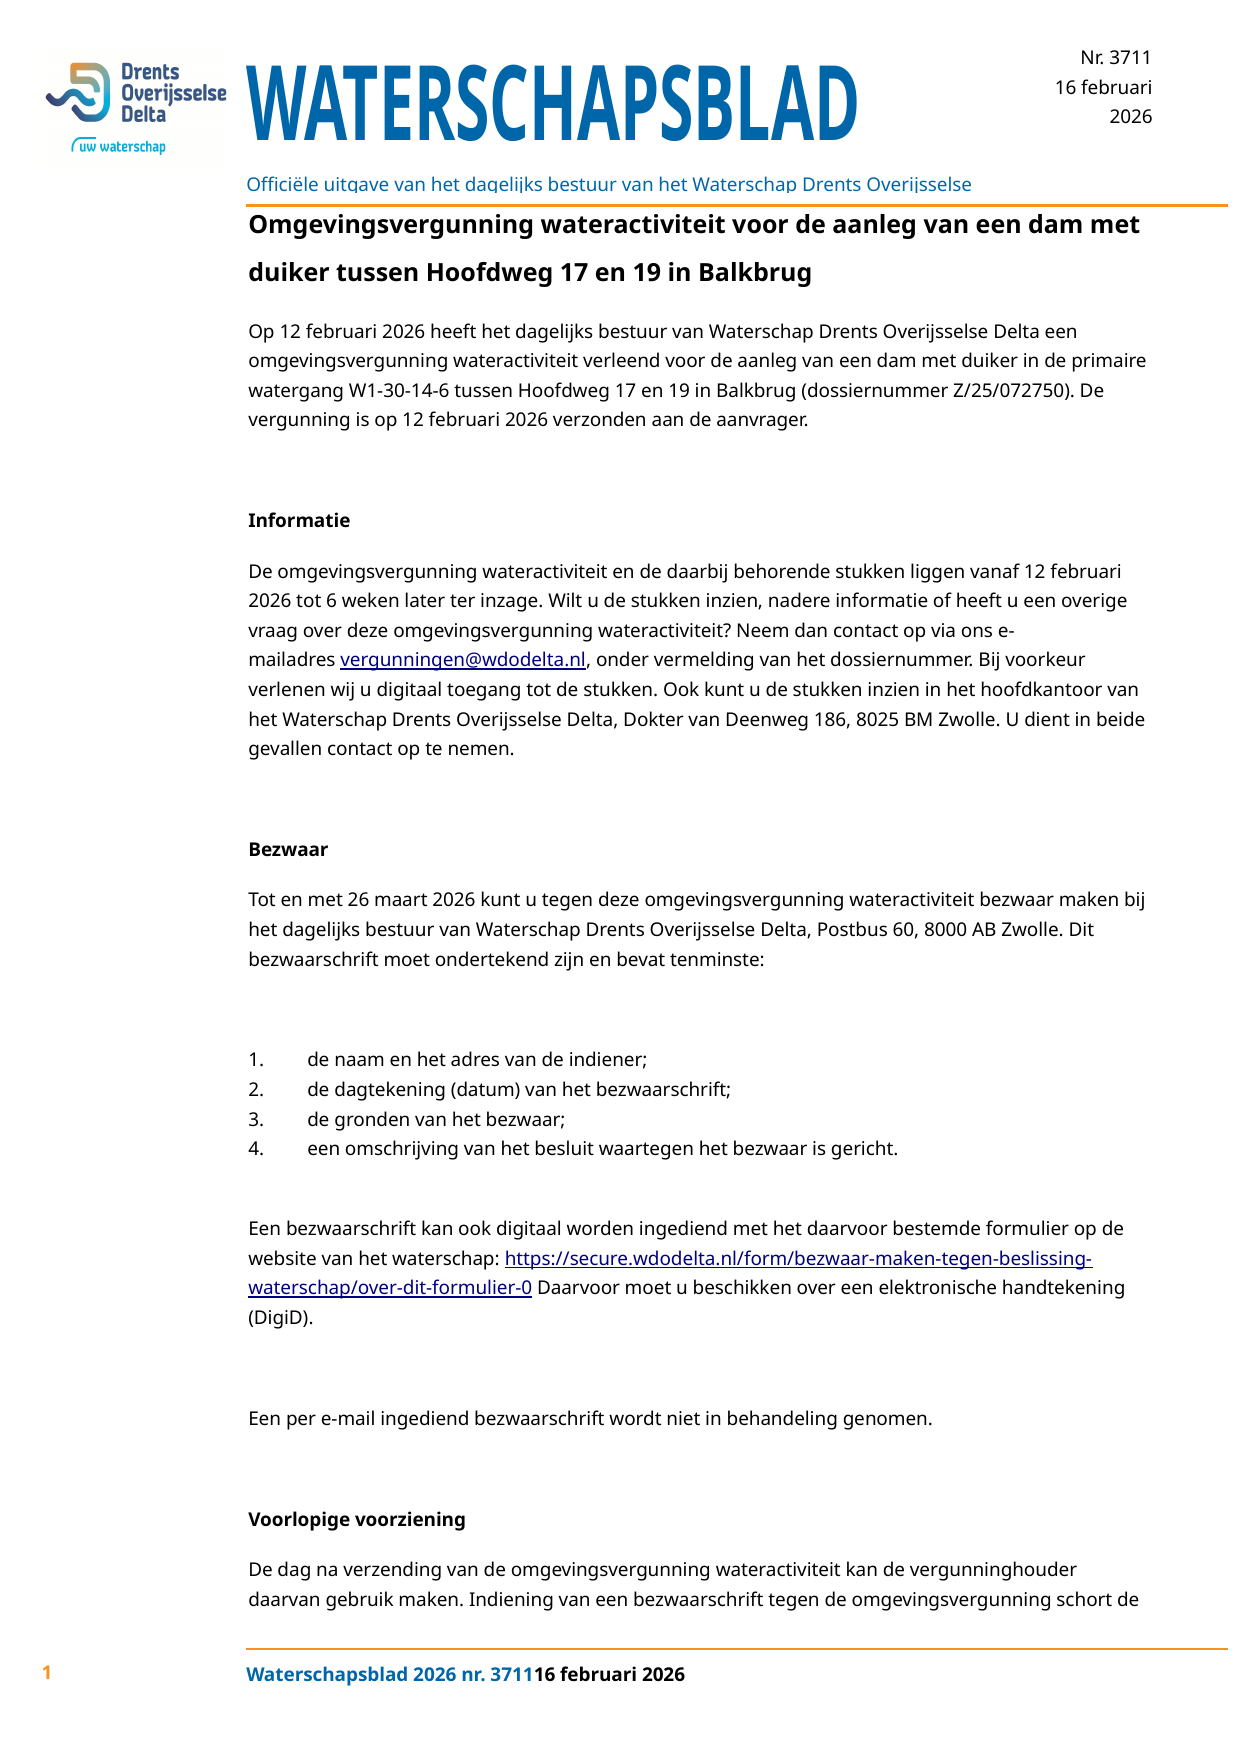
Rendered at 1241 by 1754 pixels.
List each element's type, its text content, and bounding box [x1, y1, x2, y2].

text Tot en met 26 maart 2026 kunt u tegen deze omgevingsvergunning wateractiviteit bezwaar maken bij het dagelijks bestuur van Waterschap Drents Overijsselse Delta, Postbus 60, 8000 AB Zwolle. Dit bezwaarschrift moet ondertekend zijn en bevat tenminste: [248, 887, 1152, 972]
picture [41, 47, 231, 172]
list de gronden van het bezwaar; [248, 1106, 1152, 1132]
text De dag na verzending van de omgevingsvergunning wateractiviteit kan de vergunninghouder daarvan gebruik maken. Indiening van een bezwaarschrift tegen de omgevingsvergunning schort de [248, 1556, 1152, 1612]
text De omgevingsvergunning wateractiviteit en de daarbij behorende stukken liggen vanaf 12 februari 2026 tot 6 weken later ter inzage. Wilt u de stukken inzien, nadere informatie of heeft u een overige vraag over deze omgevingsvergunning wateractiviteit? Neem dan contact op via ons e-mailadres vergunningen@wdodelta.nl, onder vermelding van het dossiernummer. Bij voorkeur verlenen wij u digitaal toegang tot de stukken. Ook kunt u de stukken inzien in het hoofdkantoor van het Waterschap Drents Overijsselse Delta, Dokter van Deenweg 186, 8025 BM Zwolle. U dient in beide gevallen contact op te nemen. [248, 558, 1152, 761]
list een omschrijving van het besluit waartegen het bezwaar is gericht. [248, 1135, 1152, 1161]
text Een per e-mail ingediend bezwaarschrift wordt niet in behandeling genomen. [248, 1405, 1152, 1431]
text Voorlopige voorziening [248, 1506, 1152, 1532]
text Omgevingsvergunning wateractiviteit voor de aanleg van een dam met duiker tussen Hoofdweg 17 en 19 in Balkbrug [248, 207, 1152, 288]
list de dagtekening (datum) van het bezwaarschrift; [248, 1076, 1152, 1102]
text Op 12 februari 2026 heeft het dagelijks bestuur van Waterschap Drents Overijsselse Delta een omgevingsvergunning wateractiviteit verleend voor de aanleg van een dam met duiker in de primaire watergang W1-30-14-6 tussen Hoofdweg 17 en 19 in Balkbrug (dossiernummer Z/25/072750). De vergunning is op 12 februari 2026 verzonden aan de aanvrager. [248, 318, 1152, 432]
text Bezwaar [248, 836, 1152, 862]
text Een bezwaarschrift kan ook digitaal worden ingediend met het daarvoor bestemde formulier op de website van het waterschap: https://secure.wdodelta.nl/form/bezwaar-maken-tegen-beslissing-waterschap/over-dit-formulier-0 Daarvoor moet u beschikken over een elektronische handtekening (DigiD). [248, 1215, 1152, 1330]
text Informatie [248, 507, 1152, 533]
list de naam en het adres van de indiener; [248, 1047, 1152, 1072]
